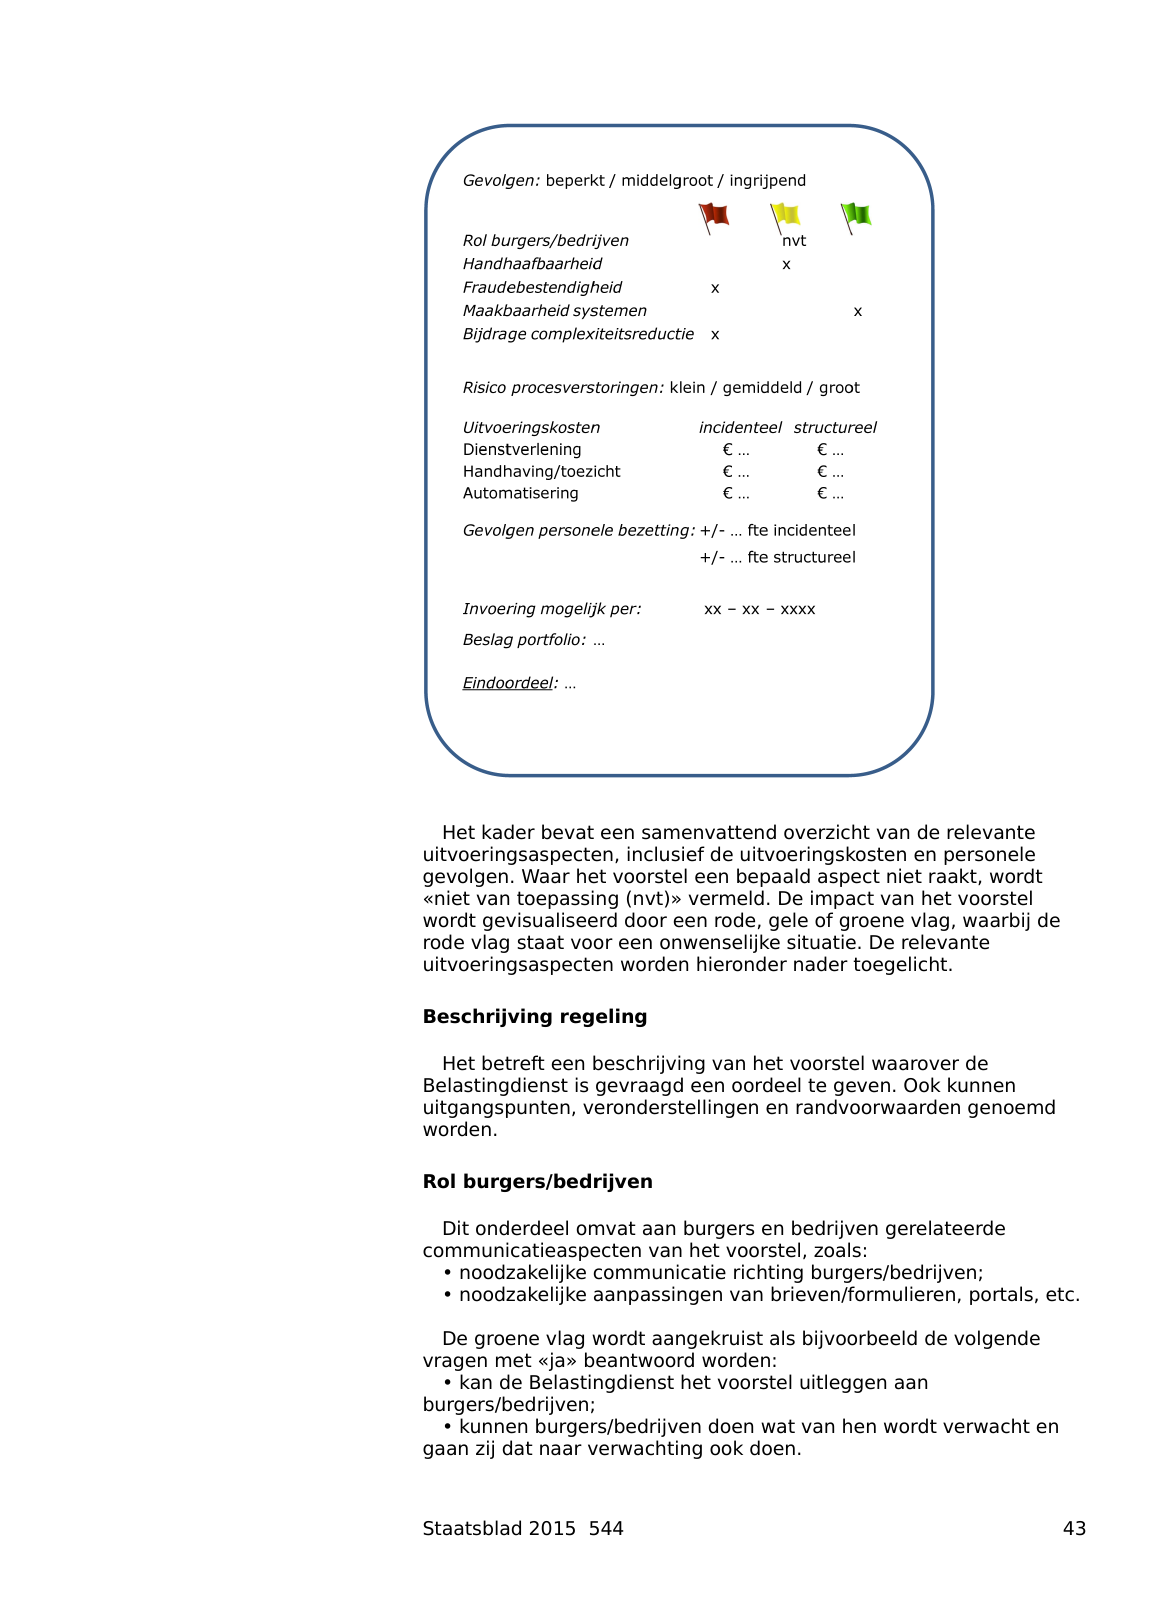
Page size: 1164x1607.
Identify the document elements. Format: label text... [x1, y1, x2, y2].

text • kunnen burgers/bedrijven doen wat van hen wordt verwacht en gaan zij dat naar verwachting ook doen. [422, 1416, 1087, 1460]
text • noodzakelijke communicatie richting burgers/bedrijven; [422, 1262, 1087, 1284]
text Dit onderdeel omvat aan burgers en bedrijven gerelateerde communicatieaspecten van het voorstel, zoals: [422, 1218, 1087, 1262]
subtitle Rol burgers/bedrijven [422, 1171, 1087, 1193]
text • noodzakelijke aanpassingen van brieven/formulieren, portals, etc. [422, 1284, 1087, 1306]
text Het kader bevat een samenvattend overzicht van de relevante uitvoeringsaspecten, inclusief de uitvoeringskosten en personele gevolgen. Waar het voorstel een bepaald aspect niet raakt, wordt «niet van toepassing (nvt)» vermeld. De impact van het voorstel wordt gevisualiseerd door een rode, gele of groene vlag, waarbij de rode vlag staat voor een onwenselijke situatie. De relevante uitvoeringsaspecten worden hieronder nader toegelicht. [422, 822, 1087, 976]
subtitle Beschrijving regeling [422, 1006, 1087, 1028]
text • kan de Belastingdienst het voorstel uitleggen aan burgers/bedrijven; [422, 1372, 1087, 1416]
text Het betreft een beschrijving van het voorstel waarover de Belastingdienst is gevraagd een oordeel te geven. Ook kunnen uitgangspunten, veronderstellingen en randvoorwaarden genoemd worden. [422, 1053, 1087, 1141]
picture [422, 122, 937, 779]
text De groene vlag wordt aangekruist als bijvoorbeeld de volgende vragen met «ja» beantwoord worden: [422, 1328, 1087, 1372]
